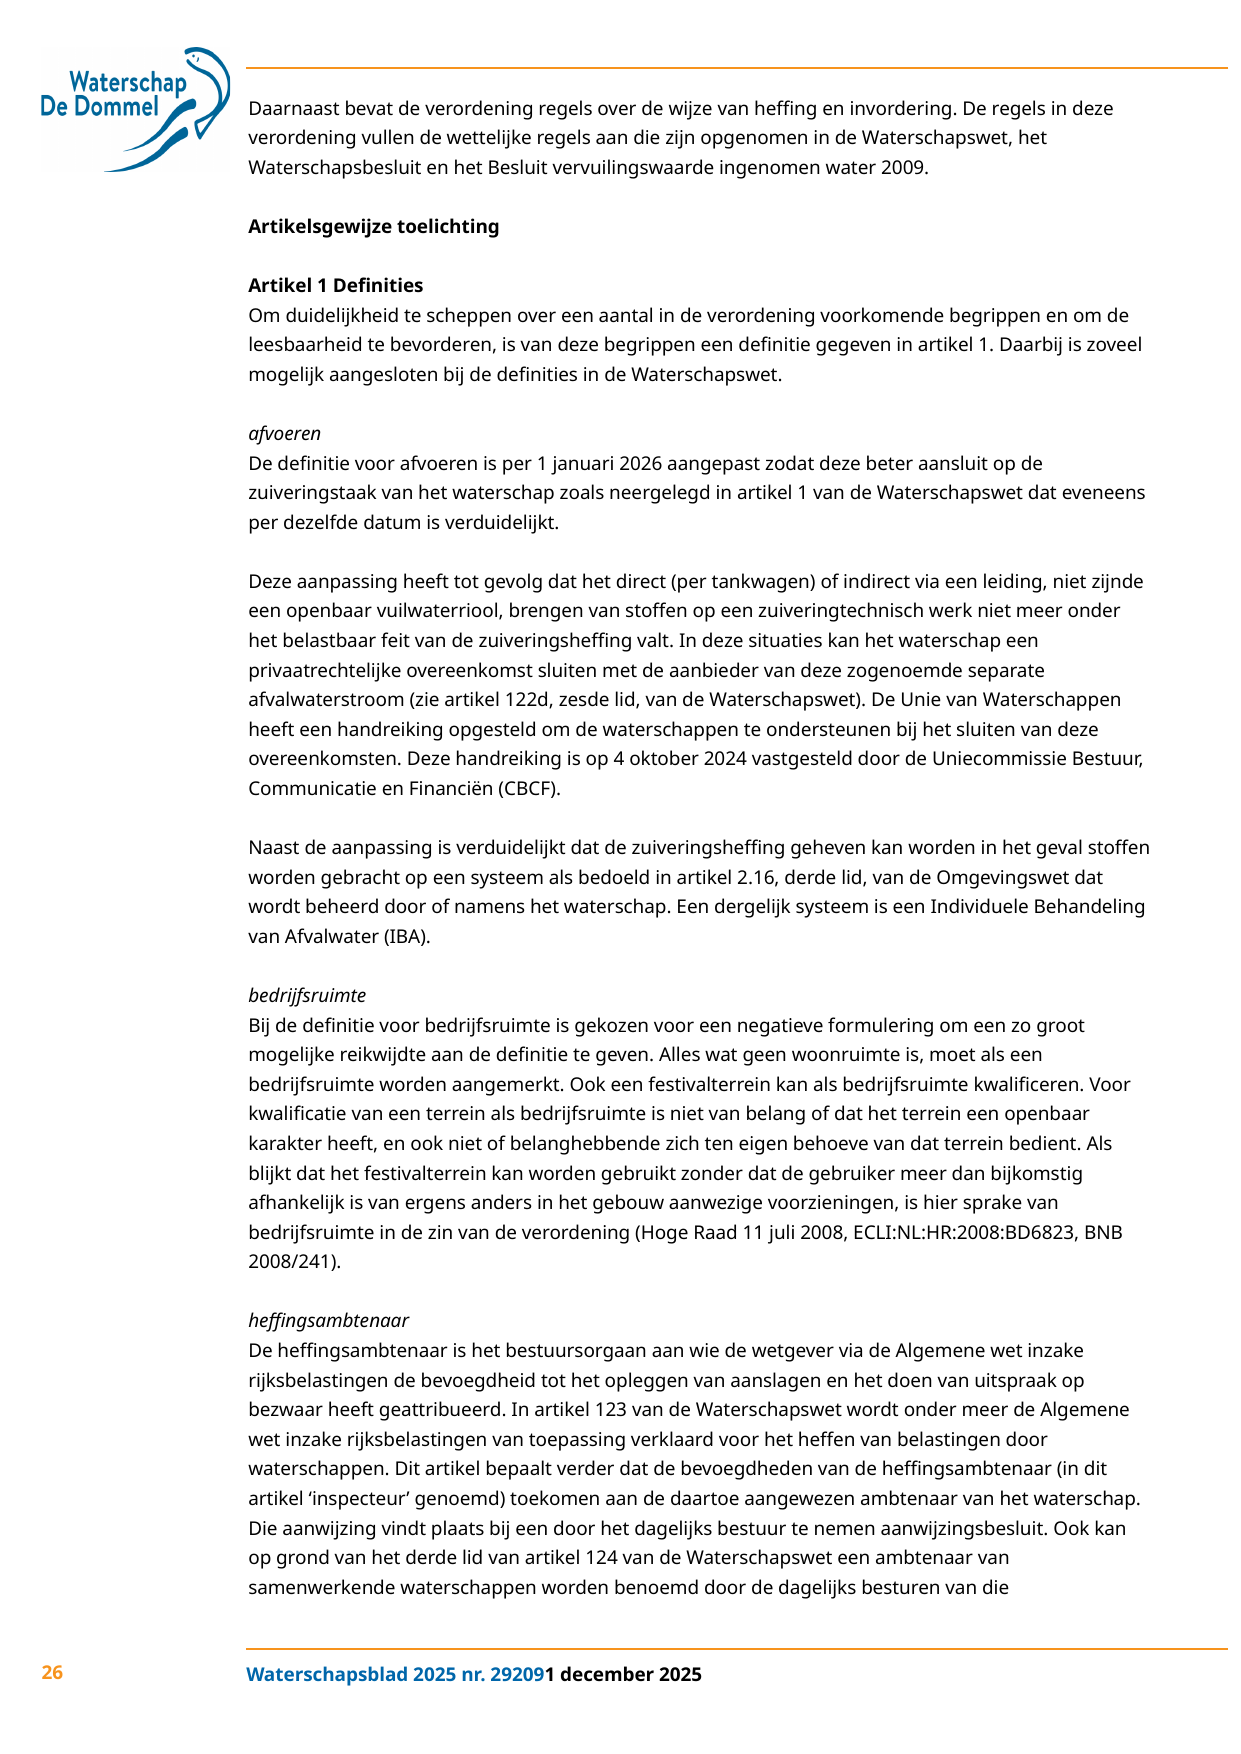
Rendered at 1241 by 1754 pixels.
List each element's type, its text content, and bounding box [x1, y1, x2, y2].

text Bij de definitie voor bedrijfsruimte is gekozen voor een negatieve formulering om een zo groot mogelijke reikwijdte aan de definitie te geven. Alles wat geen woonruimte is, moet als een bedrijfsruimte worden aangemerkt. Ook een festivalterrein kan als bedrijfsruimte kwalificeren. Voor kwalificatie van een terrein als bedrijfsruimte is niet van belang of dat het terrein een openbaar karakter heeft, en ook niet of belanghebbende zich ten eigen behoeve van dat terrein bedient. Als blijkt dat het festivalterrein kan worden gebruikt zonder dat de gebruiker meer dan bijkomstig afhankelijk is van ergens anders in het gebouw aanwezige voorzieningen, is hier sprake van bedrijfsruimte in de zin van de verordening (Hoge Raad 11 juli 2008, ECLI:NL:HR:2008:BD6823, BNB 2008/241). [248, 1012, 1152, 1274]
text De definitie voor afvoeren is per 1 januari 2026 aangepast zodat deze beter aansluit op de zuiveringstaak van het waterschap zoals neergelegd in artikel 1 van de Waterschapswet dat eveneens per dezelfde datum is verduidelijkt. [248, 450, 1152, 535]
picture [198, 118, 210, 131]
picture [204, 47, 231, 76]
text heffingsambtenaar [248, 1308, 1152, 1333]
text Naast de aanpassing is verduidelijkt dat de zuiveringsheffing geheven kan worden in het geval stoffen worden gebracht op een systeem als bedoeld in artikel 2.16, derde lid, van de Omgevingswet dat wordt beheerd door of namens het waterschap. Een dergelijk systeem is een Individuele Behandeling van Afvalwater (IBA). [248, 834, 1152, 949]
text bedrijfsruimte [248, 982, 1152, 1008]
text Daarnaast bevat de verordening regels over de wijze van heffing en invordering. De regels in deze verordening vullen de wettelijke regels aan die zijn opgenomen in de Waterschapswet, het Waterschapsbesluit en het Besluit vervuilingswaarde ingenomen water 2009. [248, 95, 1152, 180]
text Artikelsgewijze toelichting [248, 213, 1152, 239]
text Artikel 1 Definities [248, 272, 1152, 298]
picture [41, 47, 231, 172]
text Deze aanpassing heeft tot gevolg dat het direct (per tankwagen) of indirect via een leiding, niet zijnde een openbaar vuilwaterriool, brengen van stoffen op een zuiveringtechnisch werk niet meer onder het belastbaar feit van de zuiveringsheffing valt. In deze situaties kan het waterschap een privaatrechtelijke overeenkomst sluiten met de aanbieder van deze zogenoemde separate afvalwaterstroom (zie artikel 122d, zesde lid, van de Waterschapswet). De Unie van Waterschappen heeft een handreiking opgesteld om de waterschappen te ondersteunen bij het sluiten van deze overeenkomsten. Deze handreiking is op 4 oktober 2024 vastgesteld door de Uniecommissie Bestuur, Communicatie en Financiën (CBCF). [248, 568, 1152, 801]
picture [45, 99, 51, 111]
text Om duidelijkheid te scheppen over een aantal in de verordening voorkomende begrippen en om de leesbaarheid te bevorderen, is van deze begrippen een definitie gegeven in artikel 1. Daarbij is zoveel mogelijk aangesloten bij de definities in de Waterschapswet. [248, 302, 1152, 387]
text afvoeren [248, 420, 1152, 446]
text De heffingsambtenaar is het bestuursorgaan aan wie de wetgever via de Algemene wet inzake rijksbelastingen de bevoegdheid tot het opleggen van aanslagen en het doen van uitspraak op bezwaar heeft geattribueerd. In artikel 123 van de Waterschapswet wordt onder meer de Algemene wet inzake rijksbelastingen van toepassing verklaard voor het heffen van belastingen door waterschappen. Dit artikel bepaalt verder dat de bevoegdheden van de heffingsambtenaar (in dit artikel ‘inspecteur’ genoemd) toekomen aan de daartoe aangewezen ambtenaar van het waterschap. Die aanwijzing vindt plaats bij een door het dagelijks bestuur te nemen aanwijzingsbesluit. Ook kan op grond van het derde lid van artikel 124 van de Waterschapswet een ambtenaar van samenwerkende waterschappen worden benoemd door de dagelijks besturen van die [248, 1337, 1152, 1600]
